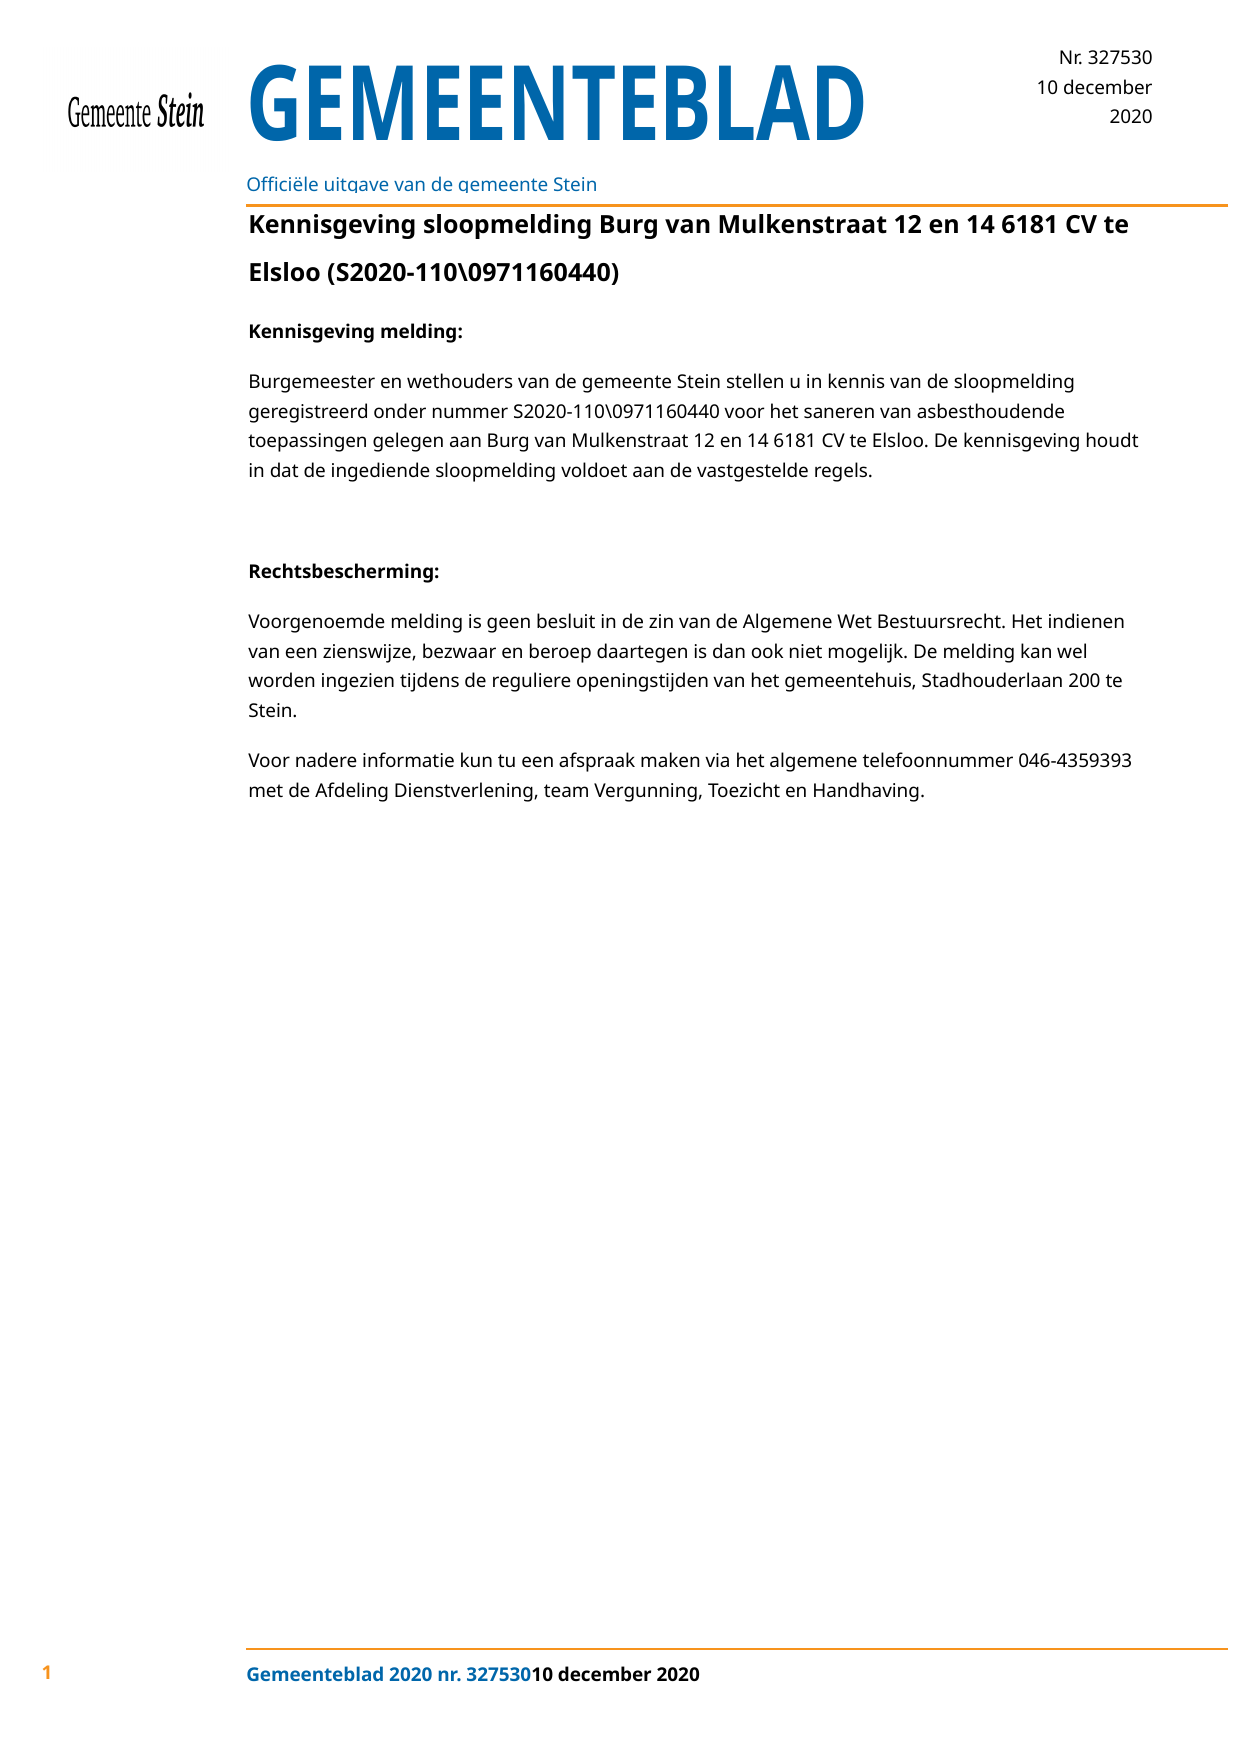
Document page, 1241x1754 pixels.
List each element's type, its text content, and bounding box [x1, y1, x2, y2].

text Voorgenoemde melding is geen besluit in de zin van de Algemene Wet Bestuursrecht. Het indienen van een zienswijze, bezwaar en beroep daartegen is dan ook niet mogelijk. De melding kan wel worden ingezien tijdens de reguliere openingstijden van het gemeentehuis, Stadhouderlaan 200 te Stein. [248, 608, 1152, 723]
picture [41, 47, 231, 172]
text Rechtsbescherming: [248, 558, 1152, 584]
text Kennisgeving sloopmelding Burg van Mulkenstraat 12 en 14 6181 CV te Elsloo (S2020-110\0971160440) [248, 207, 1152, 288]
text Voor nadere informatie kun tu een afspraak maken via het algemene telefoonnummer 046-4359393 met de Afdeling Dienstverlening, team Vergunning, Toezicht en Handhaving. [248, 747, 1152, 803]
text Kennisgeving melding: [248, 318, 1152, 344]
text Burgemeester en wethouders van de gemeente Stein stellen u in kennis van de sloopmelding geregistreerd onder nummer S2020-110\0971160440 voor het saneren van asbesthoudende toepassingen gelegen aan Burg van Mulkenstraat 12 en 14 6181 CV te Elsloo. De kennisgeving houdt in dat de ingediende sloopmelding voldoet aan de vastgestelde regels. [248, 368, 1152, 483]
